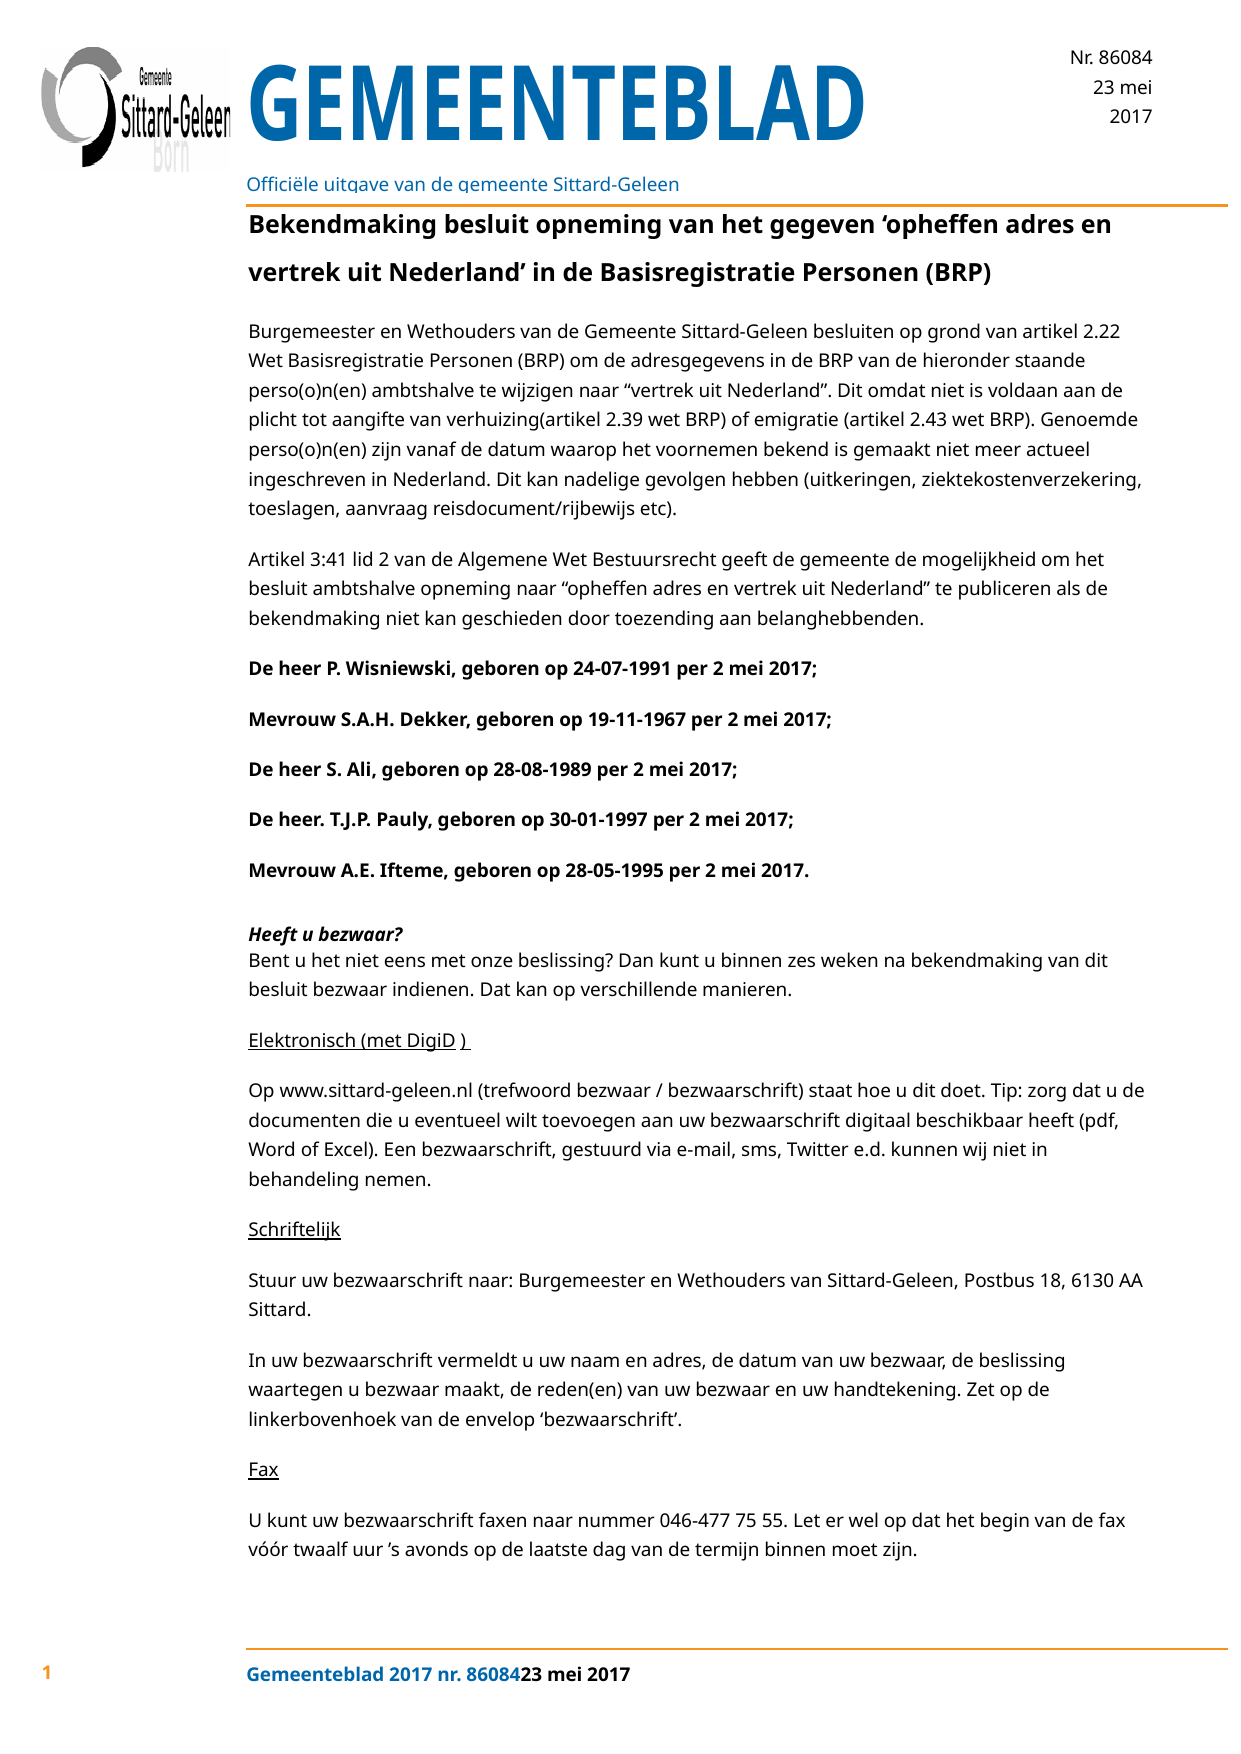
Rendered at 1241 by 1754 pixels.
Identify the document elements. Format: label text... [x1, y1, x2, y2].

text Artikel 3:41 lid 2 van de Algemene Wet Bestuursrecht geeft de gemeente de mogelijkheid om het besluit ambtshalve opneming naar “opheffen adres en vertrek uit Nederland” te publiceren als de bekendmaking niet kan geschieden door toezending aan belanghebbenden. [248, 546, 1152, 631]
picture [41, 47, 231, 172]
text Op www.sittard-geleen.nl (trefwoord bezwaar / bezwaarschrift) staat hoe u dit doet. Tip: zorg dat u de documenten die u eventueel wilt toevoegen aan uw bezwaarschrift digitaal beschikbaar heeft (pdf, Word of Excel). Een bezwaarschrift, gestuurd via e-mail, sms, Twitter e.d. kunnen wij niet in behandeling nemen. [248, 1077, 1152, 1192]
text Schriftelijk [248, 1216, 1152, 1242]
text Burgemeester en Wethouders van de Gemeente Sittard-Geleen besluiten op grond van artikel 2.22 Wet Basisregistratie Personen (BRP) om de adresgegevens in de BRP van de hieronder staande perso(o)n(en) ambtshalve te wijzigen naar “vertrek uit Nederland”. Dit omdat niet is voldaan aan de plicht tot aangifte van verhuizing(artikel 2.39 wet BRP) of emigratie (artikel 2.43 wet BRP). Genoemde perso(o)n(en) zijn vanaf de datum waarop het voornemen bekend is gemaakt niet meer actueel ingeschreven in Nederland. Dit kan nadelige gevolgen hebben (uitkeringen, ziektekostenverzekering, toeslagen, aanvraag reisdocument/rijbewijs etc). [248, 318, 1152, 521]
text Heeft u bezwaar? [248, 921, 1152, 947]
text Bent u het niet eens met onze beslissing? Dan kunt u binnen zes weken na bekendmaking van dit besluit bezwaar indienen. Dat kan op verschillende manieren. [248, 947, 1152, 1002]
text U kunt uw bezwaarschrift faxen naar nummer 046-477 75 55. Let er wel op dat het begin van de fax vóór twaalf uur ’s avonds op de laatste dag van de termijn binnen moet zijn. [248, 1507, 1152, 1562]
text De heer S. Ali, geboren op 28-08-1989 per 2 mei 2017; [248, 756, 1152, 782]
text Mevrouw A.E. Ifteme, geboren op 28-05-1995 per 2 mei 2017. [248, 857, 1152, 883]
text In uw bezwaarschrift vermeldt u uw naam en adres, de datum van uw bezwaar, de beslissing waartegen u bezwaar maakt, de reden(en) van uw bezwaar en uw handtekening. Zet op de linkerbovenhoek van de envelop ‘bezwaarschrift’. [248, 1347, 1152, 1432]
text Fax [248, 1456, 1152, 1482]
text Bekendmaking besluit opneming van het gegeven ‘opheffen adres en vertrek uit Nederland’ in de Basisregistratie Personen (BRP) [248, 207, 1152, 288]
text Stuur uw bezwaarschrift naar: Burgemeester en Wethouders van Sittard-Geleen, Postbus 18, 6130 AA Sittard. [248, 1267, 1152, 1322]
text De heer P. Wisniewski, geboren op 24-07-1991 per 2 mei 2017; [248, 655, 1152, 681]
text Elektronisch (met DigiD ) [248, 1027, 1152, 1052]
text Mevrouw S.A.H. Dekker, geboren op 19-11-1967 per 2 mei 2017; [248, 706, 1152, 732]
text De heer. T.J.P. Pauly, geboren op 30-01-1997 per 2 mei 2017; [248, 807, 1152, 832]
